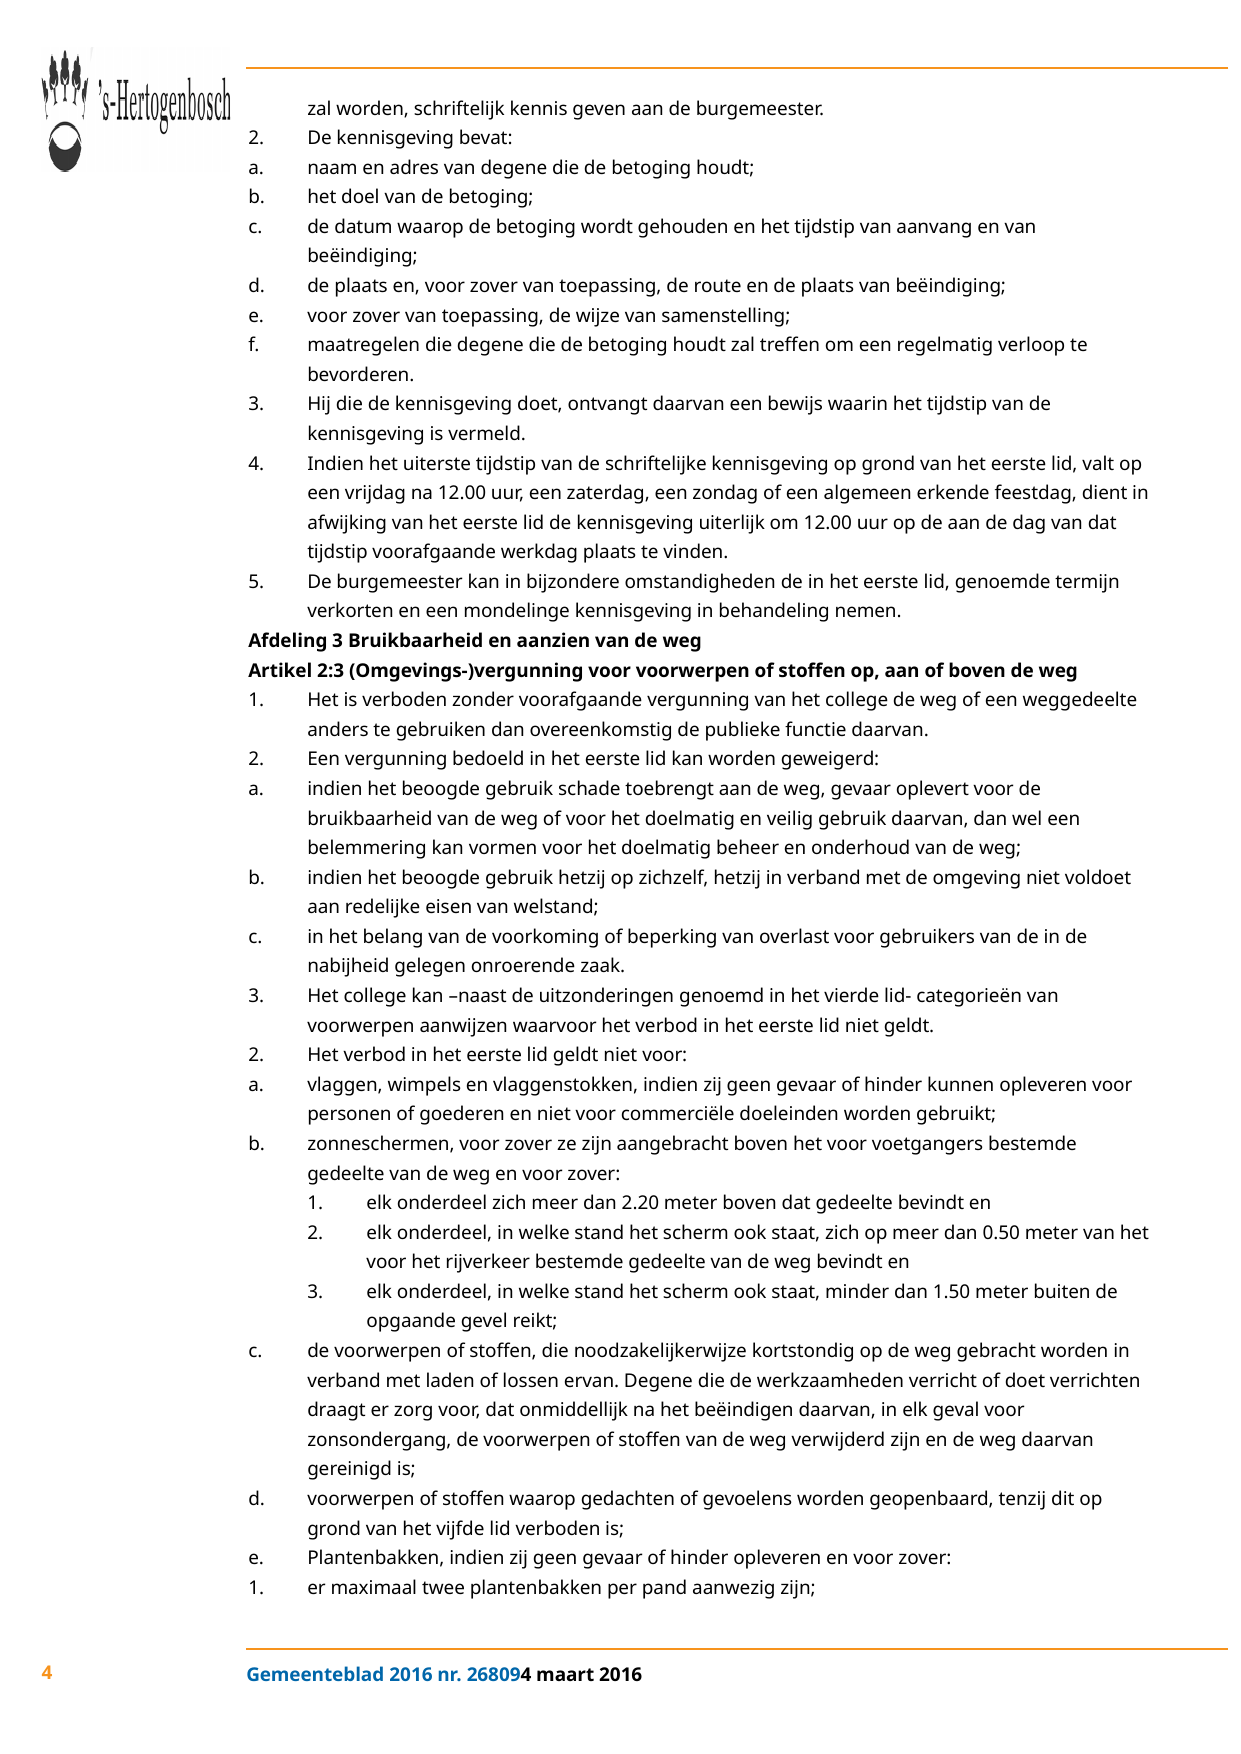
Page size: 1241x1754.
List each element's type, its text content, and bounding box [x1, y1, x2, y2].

list in het belang van de voorkoming of beperking van overlast voor gebruikers van de in de nabijheid gelegen onroerende zaak. [248, 923, 1152, 978]
list zal worden, schriftelijk kennis geven aan de burgemeester. [248, 95, 1152, 121]
list er maximaal twee plantenbakken per pand aanwezig zijn; [248, 1574, 1152, 1600]
list vlaggen, wimpels en vlaggenstokken, indien zij geen gevaar of hinder kunnen opleveren voor personen of goederen en niet voor commerciële doeleinden worden gebruikt; [248, 1071, 1152, 1126]
list elk onderdeel zich meer dan 2.20 meter boven dat gedeelte bevindt en [307, 1189, 1152, 1215]
list de datum waarop de betoging wordt gehouden en het tijdstip van aanvang en van beëindiging; [248, 213, 1152, 268]
list indien het beoogde gebruik schade toebrengt aan de weg, gevaar oplevert voor de bruikbaarheid van de weg of voor het doelmatig en veilig gebruik daarvan, dan wel een belemmering kan vormen voor het doelmatig beheer en onderhoud van de weg; [248, 775, 1152, 860]
list de voorwerpen of stoffen, die noodzakelijkerwijze kortstondig op de weg gebracht worden in verband met laden of lossen ervan. Degene die de werkzaamheden verricht of doet verrichten draagt er zorg voor, dat onmiddellijk na het beëindigen daarvan, in elk geval voor zonsondergang, de voorwerpen of stoffen van de weg verwijderd zijn en de weg daarvan gereinigd is; [248, 1337, 1152, 1481]
list De kennisgeving bevat: [248, 124, 1152, 150]
picture [41, 47, 231, 172]
list naam en adres van degene die de betoging houdt; [248, 154, 1152, 180]
list de plaats en, voor zover van toepassing, de route en de plaats van beëindiging; [248, 272, 1152, 298]
list Het college kan –naast de uitzonderingen genoemd in het vierde lid- categorieën van voorwerpen aanwijzen waarvoor het verbod in het eerste lid niet geldt. [248, 982, 1152, 1038]
list zonneschermen, voor zover ze zijn aangebracht boven het voor voetgangers bestemde gedeelte van de weg en voor zover: [248, 1130, 1152, 1186]
list maatregelen die degene die de betoging houdt zal treffen om een regelmatig verloop te bevorderen. [248, 331, 1152, 387]
list Indien het uiterste tijdstip van de schriftelijke kennisgeving op grond van het eerste lid, valt op een vrijdag na 12.00 uur, een zaterdag, een zondag of een algemeen erkende feestdag, dient in afwijking van het eerste lid de kennisgeving uiterlijk om 12.00 uur op de aan de dag van dat tijdstip voorafgaande werkdag plaats te vinden. [248, 450, 1152, 564]
list indien het beoogde gebruik hetzij op zichzelf, hetzij in verband met de omgeving niet voldoet aan redelijke eisen van welstand; [248, 864, 1152, 919]
list het doel van de betoging; [248, 183, 1152, 209]
list Een vergunning bedoeld in het eerste lid kan worden geweigerd: [248, 746, 1152, 771]
list Plantenbakken, indien zij geen gevaar of hinder opleveren en voor zover: [248, 1544, 1152, 1570]
list Hij die de kennisgeving doet, ontvangt daarvan een bewijs waarin het tijdstip van de kennisgeving is vermeld. [248, 391, 1152, 446]
list voorwerpen of stoffen waarop gedachten of gevoelens worden geopenbaard, tenzij dit op grond van het vijfde lid verboden is; [248, 1485, 1152, 1541]
text Artikel 2:3 (Omgevings-)vergunning voor voorwerpen of stoffen op, aan of boven de weg [248, 657, 1152, 683]
list Het is verboden zonder voorafgaande vergunning van het college de weg of een weggedeelte anders te gebruiken dan overeenkomstig de publieke functie daarvan. [248, 686, 1152, 742]
list De burgemeester kan in bijzondere omstandigheden de in het eerste lid, genoemde termijn verkorten en een mondelinge kennisgeving in behandeling nemen. [248, 568, 1152, 623]
list Het verbod in het eerste lid geldt niet voor: [248, 1041, 1152, 1067]
text Afdeling 3 Bruikbaarheid en aanzien van de weg [248, 627, 1152, 653]
list elk onderdeel, in welke stand het scherm ook staat, zich op meer dan 0.50 meter van het voor het rijverkeer bestemde gedeelte van de weg bevindt en [307, 1219, 1152, 1274]
list voor zover van toepassing, de wijze van samenstelling; [248, 302, 1152, 328]
list elk onderdeel, in welke stand het scherm ook staat, minder dan 1.50 meter buiten de opgaande gevel reikt; [307, 1278, 1152, 1333]
